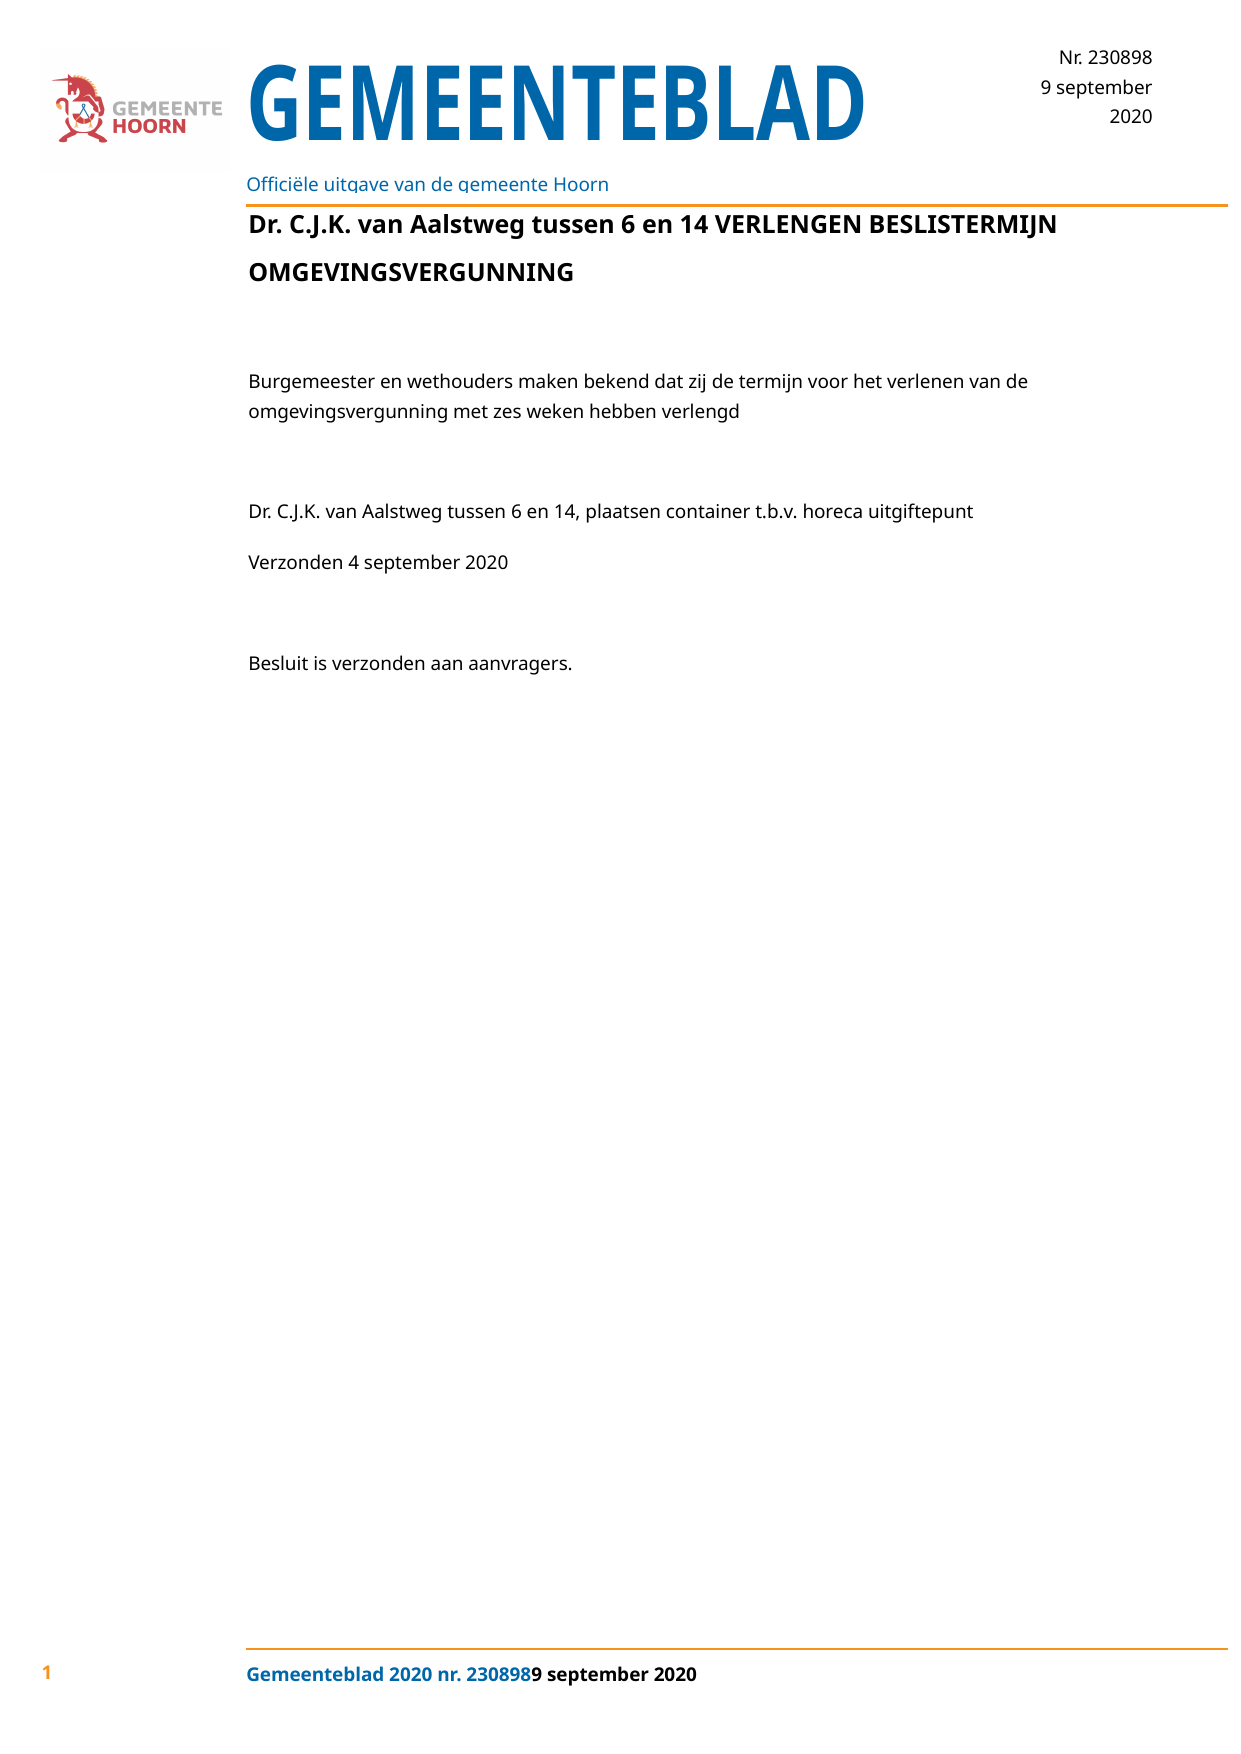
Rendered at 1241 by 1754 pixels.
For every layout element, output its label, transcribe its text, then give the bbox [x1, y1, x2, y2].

picture [41, 47, 231, 172]
text Burgemeester en wethouders maken bekend dat zij de termijn voor het verlenen van de omgevingsvergunning met zes weken hebben verlengd [248, 368, 1152, 424]
text Besluit is verzonden aan aanvragers. [248, 650, 1152, 676]
text Dr. C.J.K. van Aalstweg tussen 6 en 14, plaatsen container t.b.v. horeca uitgiftepunt [248, 499, 1152, 524]
text Dr. C.J.K. van Aalstweg tussen 6 en 14 VERLENGEN BESLISTERMIJN OMGEVINGSVERGUNNING [248, 207, 1152, 288]
text Verzonden 4 september 2020 [248, 549, 1152, 575]
